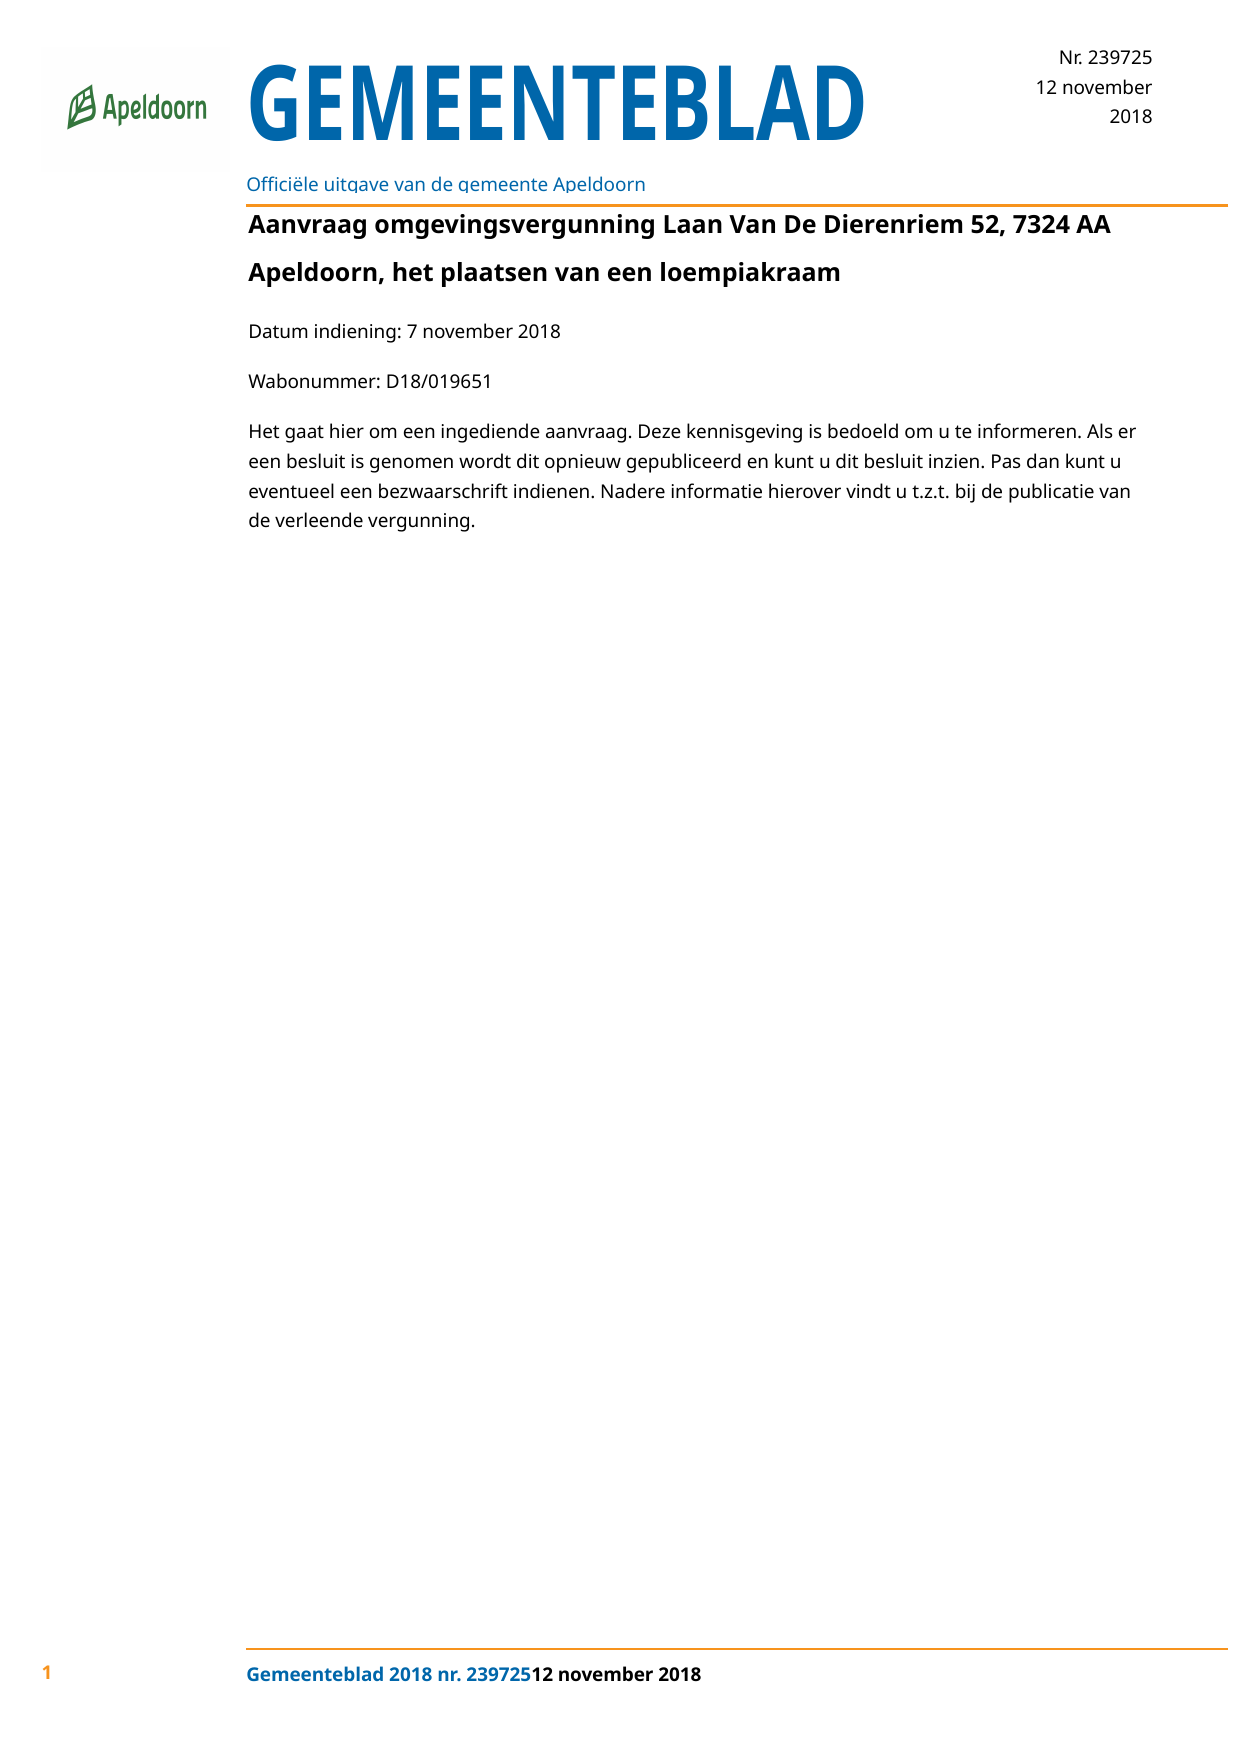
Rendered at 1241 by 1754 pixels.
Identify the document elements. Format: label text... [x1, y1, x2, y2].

text Het gaat hier om een ingediende aanvraag. Deze kennisgeving is bedoeld om u te informeren. Als er een besluit is genomen wordt dit opnieuw gepubliceerd en kunt u dit besluit inzien. Pas dan kunt u eventueel een bezwaarschrift indienen. Nadere informatie hierover vindt u t.z.t. bij de publicatie van de verleende vergunning. [248, 419, 1152, 533]
text Datum indiening: 7 november 2018 [248, 318, 1152, 344]
text Aanvraag omgevingsvergunning Laan Van De Dierenriem 52, 7324 AA Apeldoorn, het plaatsen van een loempiakraam [248, 207, 1152, 288]
picture [41, 47, 231, 172]
text Wabonummer: D18/019651 [248, 368, 1152, 394]
